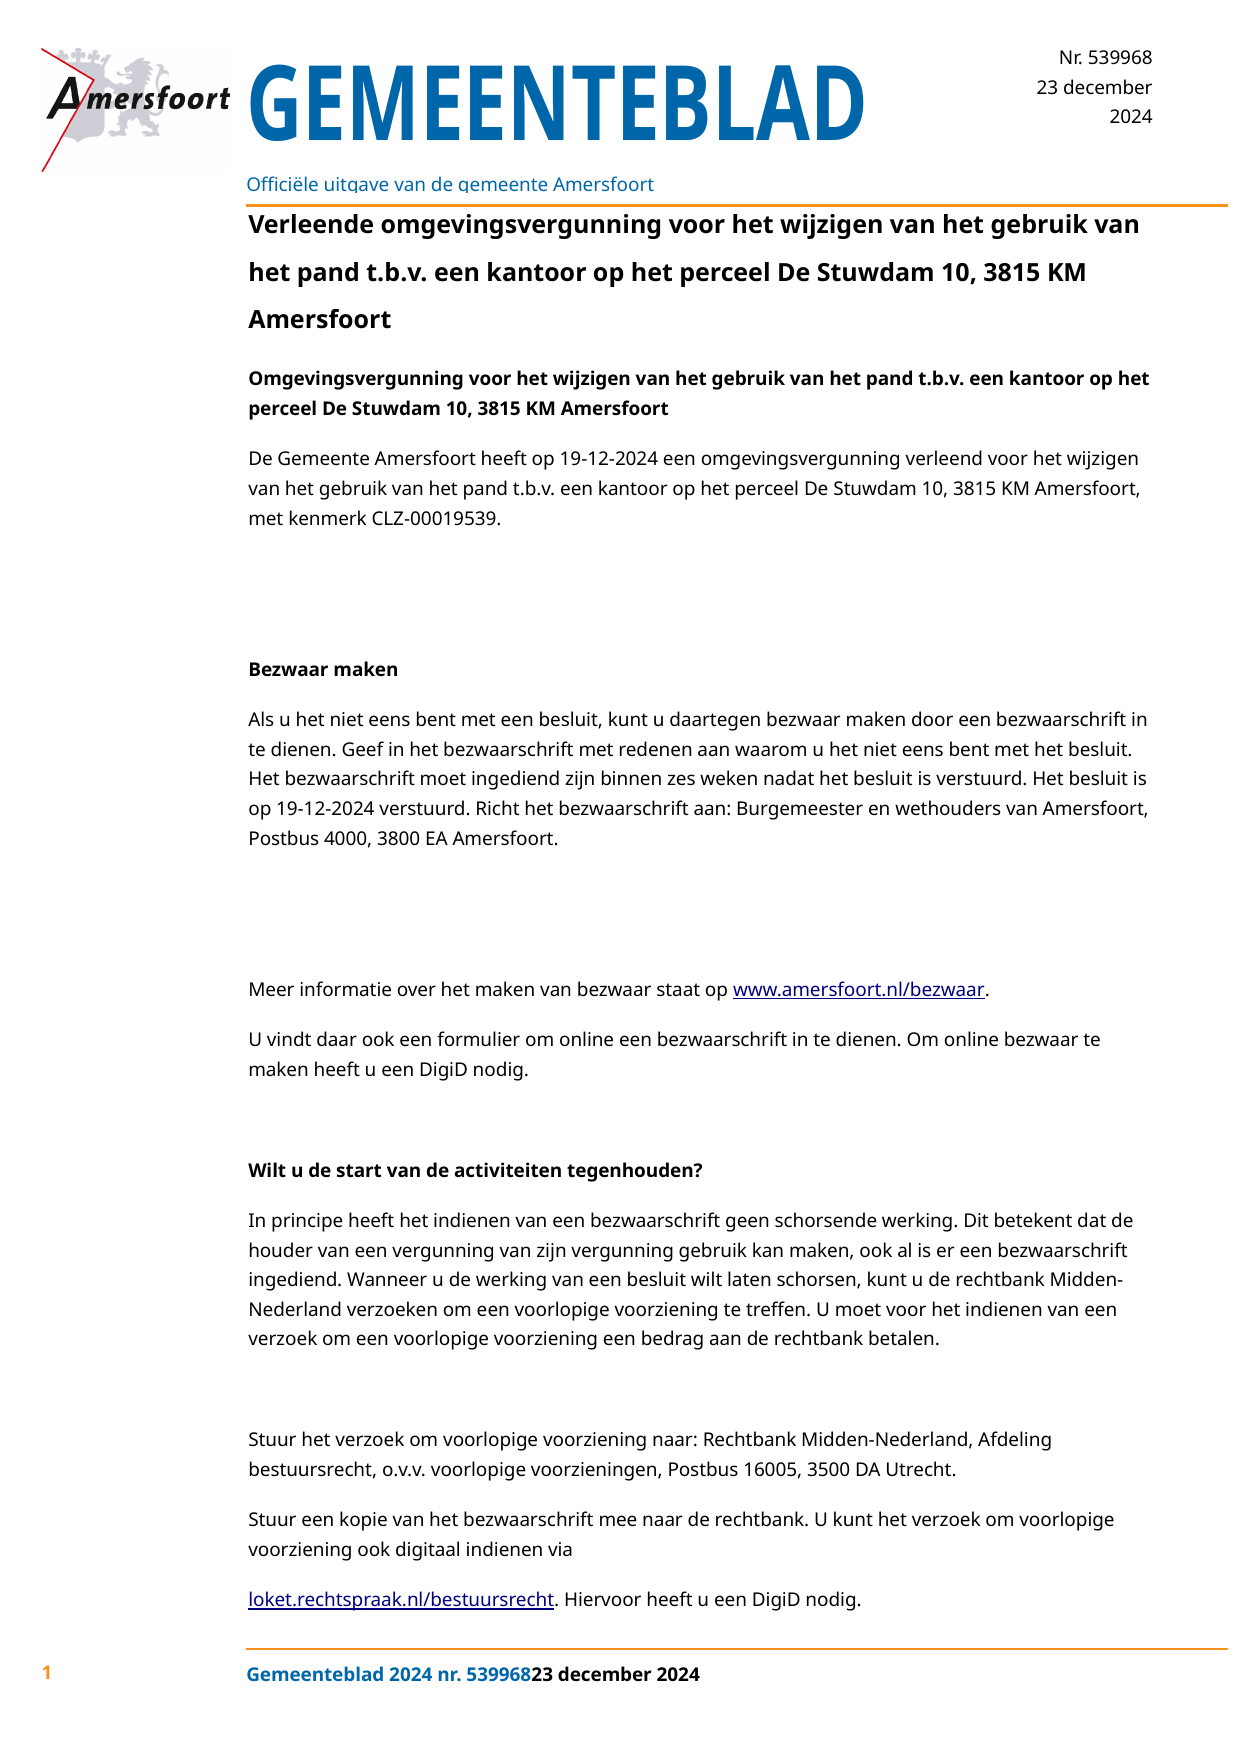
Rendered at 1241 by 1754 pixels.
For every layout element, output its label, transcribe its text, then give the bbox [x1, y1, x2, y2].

text In principe heeft het indienen van een bezwaarschrift geen schorsende werking. Dit betekent dat de houder van een vergunning van zijn vergunning gebruik kan maken, ook al is er een bezwaarschrift ingediend. Wanneer u de werking van een besluit wilt laten schorsen, kunt u de rechtbank Midden-Nederland verzoeken om een voorlopige voorziening te treffen. U moet voor het indienen van een verzoek om een voorlopige voorziening een bedrag aan de rechtbank betalen. [248, 1207, 1152, 1351]
text Omgevingsvergunning voor het wijzigen van het gebruik van het pand t.b.v. een kantoor op het perceel De Stuwdam 10, 3815 KM Amersfoort [248, 366, 1152, 421]
text De Gemeente Amersfoort heeft op 19-12-2024 een omgevingsvergunning verleend voor het wijzigen van het gebruik van het pand t.b.v. een kantoor op het perceel De Stuwdam 10, 3815 KM Amersfoort, met kenmerk CLZ-00019539. [248, 446, 1152, 530]
text Wilt u de start van de activiteiten tegenhouden? [248, 1157, 1152, 1182]
text loket.rechtspraak.nl/bestuursrecht. Hiervoor heeft u een DigiD nodig. [248, 1586, 1152, 1612]
text Verleende omgevingsvergunning voor het wijzigen van het gebruik van het pand t.b.v. een kantoor op het perceel De Stuwdam 10, 3815 KM Amersfoort [248, 207, 1152, 336]
text Bezwaar maken [248, 656, 1152, 682]
text Als u het niet eens bent met een besluit, kunt u daartegen bezwaar maken door een bezwaarschrift in te dienen. Geef in het bezwaarschrift met redenen aan waarom u het niet eens bent met het besluit. Het bezwaarschrift moet ingediend zijn binnen zes weken nadat het besluit is verstuurd. Het besluit is op 19-12-2024 verstuurd. Richt het bezwaarschrift aan: Burgemeester en wethouders van Amersfoort, Postbus 4000, 3800 EA Amersfoort. [248, 706, 1152, 850]
text Meer informatie over het maken van bezwaar staat op www.amersfoort.nl/bezwaar. [248, 976, 1152, 1002]
picture [41, 47, 231, 172]
text Stuur een kopie van het bezwaarschrift mee naar de rechtbank. U kunt het verzoek om voorlopige voorziening ook digitaal indienen via [248, 1506, 1152, 1562]
text U vindt daar ook een formulier om online een bezwaarschrift in te dienen. Om online bezwaar te maken heeft u een DigiD nodig. [248, 1026, 1152, 1082]
text Stuur het verzoek om voorlopige voorziening naar: Rechtbank Midden-Nederland, Afdeling bestuursrecht, o.v.v. voorlopige voorzieningen, Postbus 16005, 3500 DA Utrecht. [248, 1426, 1152, 1482]
